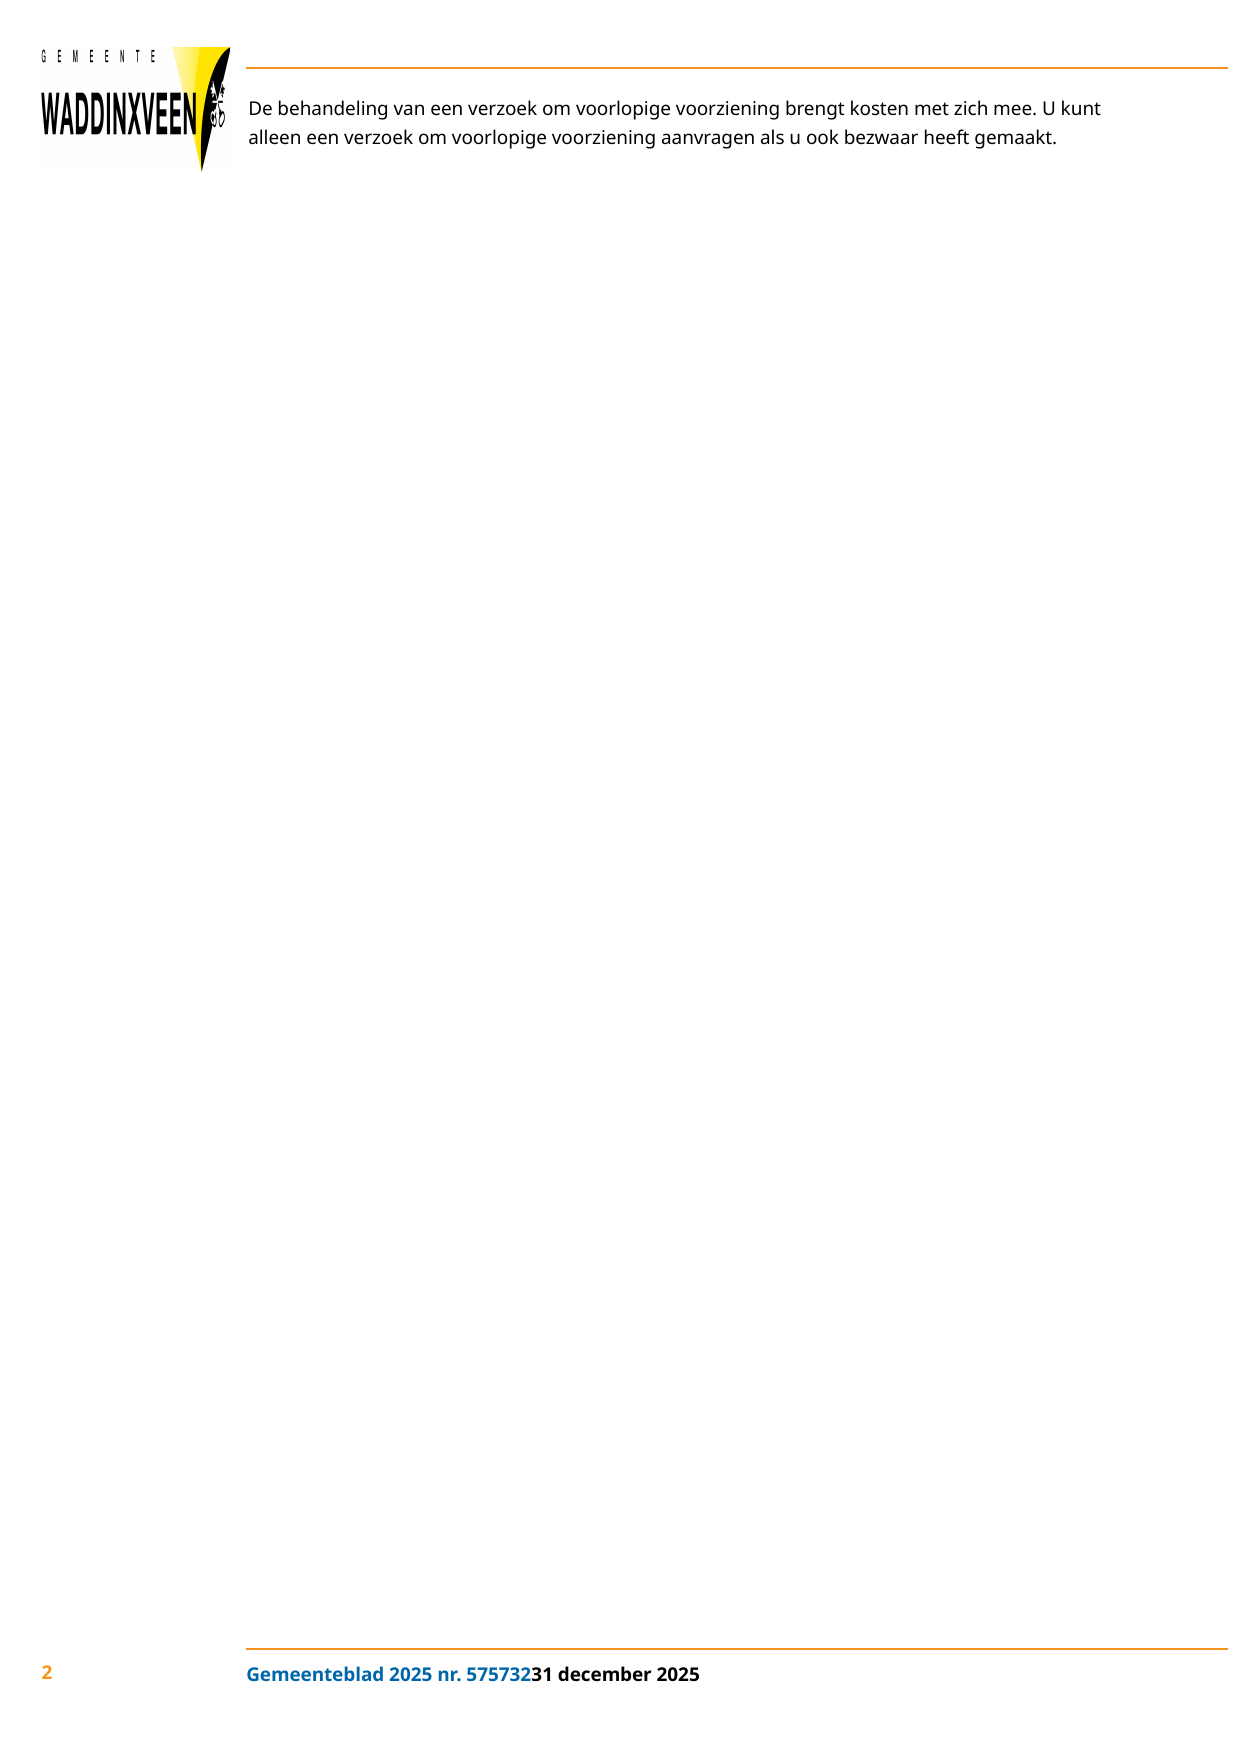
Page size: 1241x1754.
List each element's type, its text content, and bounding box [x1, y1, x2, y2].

text De behandeling van een verzoek om voorlopige voorziening brengt kosten met zich mee. U kunt alleen een verzoek om voorlopige voorziening aanvragen als u ook bezwaar heeft gemaakt. [248, 95, 1152, 150]
picture [41, 47, 231, 172]
